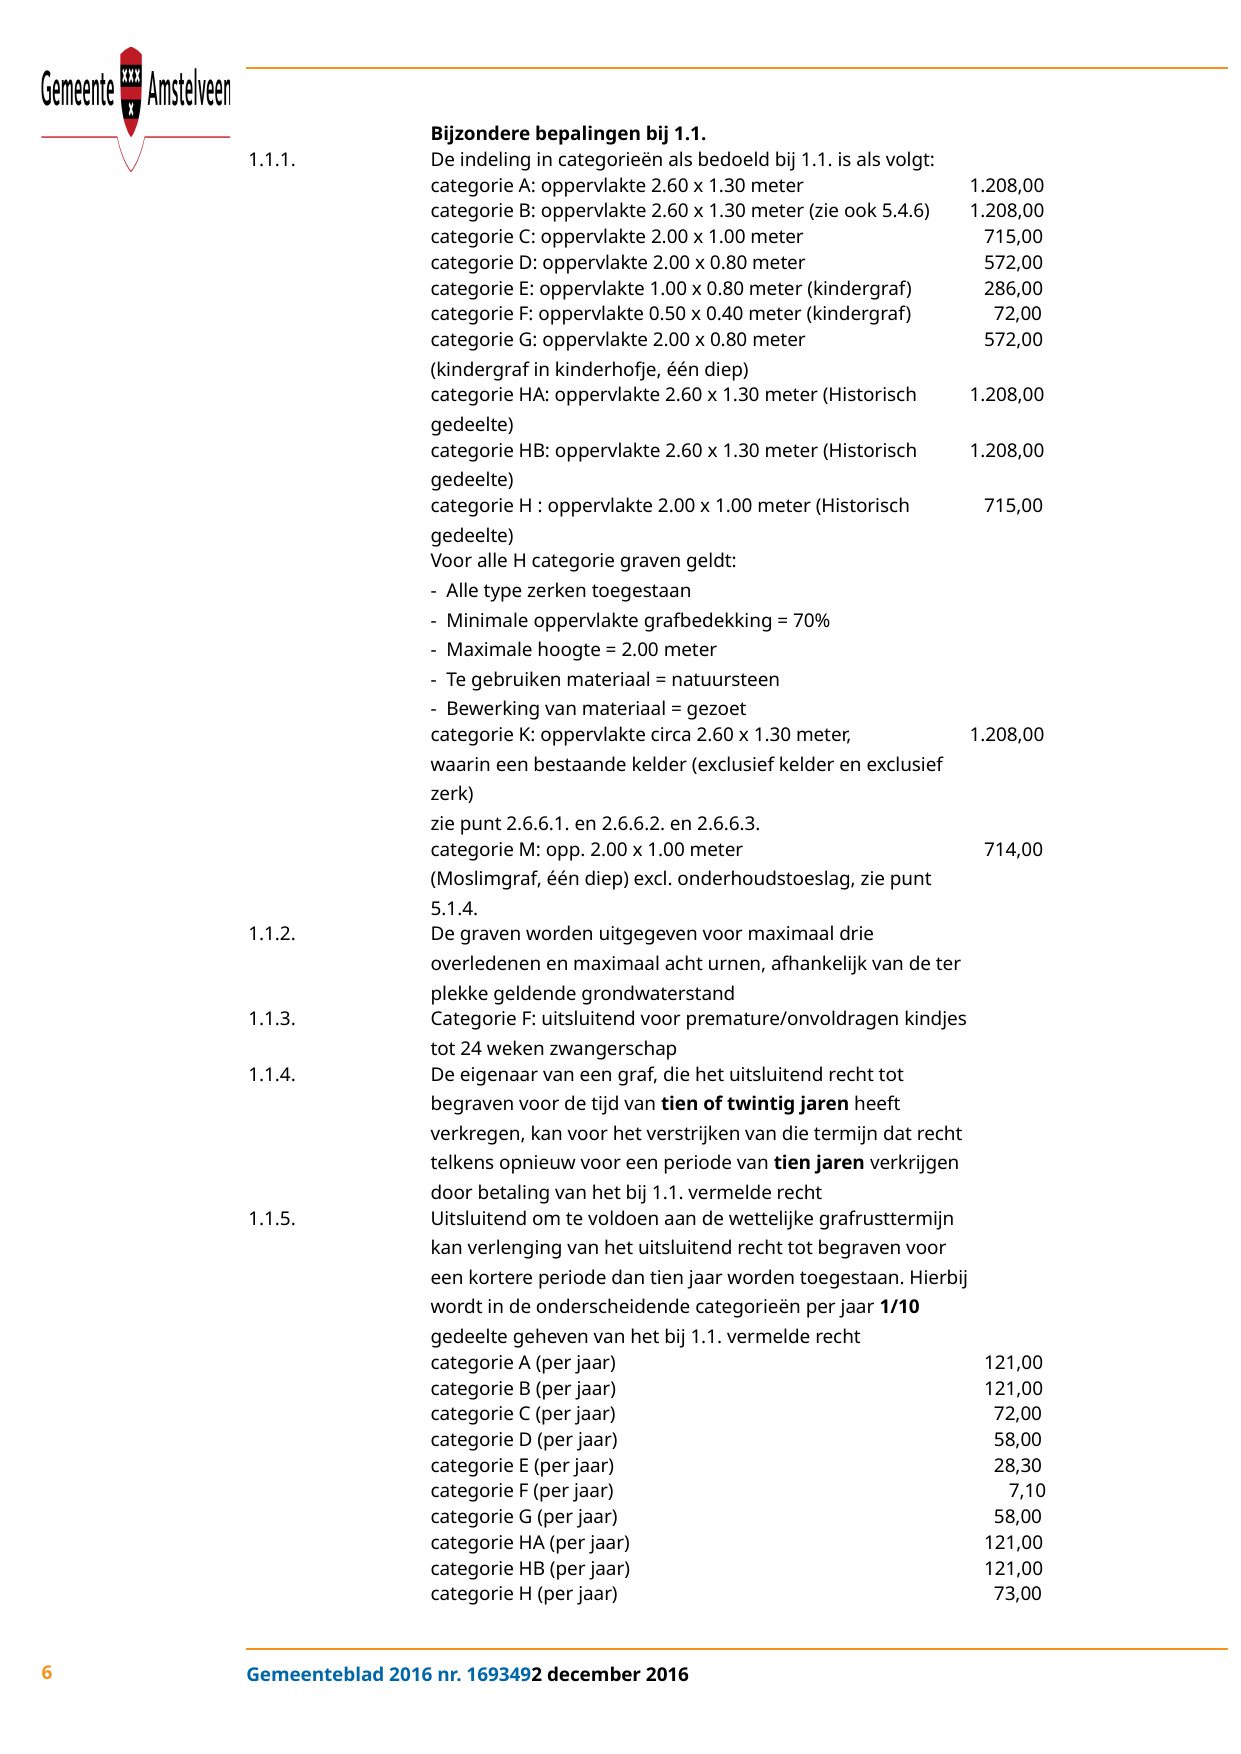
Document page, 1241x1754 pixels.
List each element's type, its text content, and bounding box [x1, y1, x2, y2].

table_cell 572,00 [969, 249, 1152, 275]
table_cell [248, 1478, 430, 1503]
table_cell 58,00 [969, 1426, 1152, 1452]
table_cell [248, 121, 430, 146]
table_cell 28,30 [969, 1452, 1152, 1478]
table_cell [248, 548, 430, 721]
table_cell 73,00 [969, 1581, 1152, 1606]
table_cell categorie G (per jaar) [430, 1503, 969, 1529]
table_cell [248, 326, 430, 382]
table_cell [248, 198, 430, 223]
table_cell 715,00 [969, 224, 1152, 249]
table_cell [969, 921, 1152, 1006]
table_cell categorie B (per jaar) [430, 1375, 969, 1400]
table_cell categorie E: oppervlakte 1.00 x 0.80 meter (kindergraf) [430, 275, 969, 301]
table_cell [248, 437, 430, 492]
table_cell [969, 146, 1152, 172]
table_cell 1.1.2. [248, 921, 430, 1006]
table_cell [248, 1400, 430, 1426]
table_cell [248, 1349, 430, 1375]
table_cell 121,00 [969, 1349, 1152, 1375]
table_cell categorie HA: oppervlakte 2.60 x 1.30 meter (Historisch gedeelte) [430, 382, 969, 437]
table_cell 714,00 [969, 836, 1152, 921]
table_cell [969, 121, 1152, 146]
table_cell 1.1.1. [248, 146, 430, 172]
table_cell categorie B: oppervlakte 2.60 x 1.30 meter (zie ook 5.4.6) [430, 198, 969, 223]
table_cell [248, 275, 430, 301]
table_cell 1.1.5. [248, 1205, 430, 1349]
table_cell 1.1.4. [248, 1061, 430, 1205]
table_cell categorie D: oppervlakte 2.00 x 0.80 meter [430, 249, 969, 275]
table_cell categorie G: oppervlakte 2.00 x 0.80 meter (kindergraf in kinderhofje, één diep) [430, 326, 969, 382]
table_cell [248, 1529, 430, 1555]
table_cell [248, 1426, 430, 1452]
table_cell categorie M: opp. 2.00 x 1.00 meter (Moslimgraf, één diep) excl. onderhoudstoeslag, zie punt 5.1.4. [430, 836, 969, 921]
table_cell [248, 301, 430, 326]
table_cell 121,00 [969, 1375, 1152, 1400]
table_cell categorie E (per jaar) [430, 1452, 969, 1478]
table_cell 121,00 [969, 1555, 1152, 1581]
table_cell [248, 172, 430, 198]
table_cell 7,10 [969, 1478, 1152, 1503]
table_cell [969, 548, 1152, 721]
table_cell 1.208,00 [969, 437, 1152, 492]
table_cell 1.208,00 [969, 382, 1152, 437]
table_cell categorie H (per jaar) [430, 1581, 969, 1606]
picture [41, 47, 231, 172]
table_cell [248, 382, 430, 437]
table_cell categorie H : oppervlakte 2.00 x 1.00 meter (Historisch gedeelte) [430, 492, 969, 548]
table_cell [248, 721, 430, 836]
table_cell categorie K: oppervlakte circa 2.60 x 1.30 meter, waarin een bestaande kelder (exclusief kelder en exclusief zerk) zie punt 2.6.6.1. en 2.6.6.2. en 2.6.6.3. [430, 721, 969, 836]
table_cell [430, 95, 969, 121]
table_cell categorie F: oppervlakte 0.50 x 0.40 meter (kindergraf) [430, 301, 969, 326]
table_cell categorie A (per jaar) [430, 1349, 969, 1375]
table_cell De eigenaar van een graf, die het uitsluitend recht tot begraven voor de tijd van tien of twintig jaren heeft verkregen, kan voor het verstrijken van die termijn dat recht telkens opnieuw voor een periode van tien jaren verkrijgen door betaling van het bij 1.1. vermelde recht [430, 1061, 969, 1205]
table_cell 715,00 [969, 492, 1152, 548]
table_cell categorie F (per jaar) [430, 1478, 969, 1503]
table_cell [248, 1375, 430, 1400]
table_cell 121,00 [969, 1529, 1152, 1555]
table_cell categorie C: oppervlakte 2.00 x 1.00 meter [430, 224, 969, 249]
table_cell [969, 1006, 1152, 1061]
table_cell [248, 492, 430, 548]
table_cell [248, 249, 430, 275]
table_cell categorie A: oppervlakte 2.60 x 1.30 meter [430, 172, 969, 198]
table_cell [248, 1503, 430, 1529]
table_cell 1.208,00 [969, 172, 1152, 198]
table_cell [969, 1205, 1152, 1349]
table_cell categorie HA (per jaar) [430, 1529, 969, 1555]
table_cell [969, 1061, 1152, 1205]
table_cell [248, 1452, 430, 1478]
table_cell [248, 224, 430, 249]
table_cell categorie C (per jaar) [430, 1400, 969, 1426]
table_cell 1.208,00 [969, 721, 1152, 836]
table_cell 72,00 [969, 1400, 1152, 1426]
table_cell 1.1.3. [248, 1006, 430, 1061]
table_cell 72,00 [969, 301, 1152, 326]
table_cell 58,00 [969, 1503, 1152, 1529]
table_cell De graven worden uitgegeven voor maximaal drie overledenen en maximaal acht urnen, afhankelijk van de ter plekke geldende grondwaterstand [430, 921, 969, 1006]
table_cell categorie D (per jaar) [430, 1426, 969, 1452]
table_cell 1.208,00 [969, 198, 1152, 223]
table_cell [248, 1555, 430, 1581]
table_cell [969, 95, 1152, 121]
table_cell Categorie F: uitsluitend voor premature/onvoldragen kindjes tot 24 weken zwangerschap [430, 1006, 969, 1061]
table_cell [248, 95, 430, 121]
table_cell 286,00 [969, 275, 1152, 301]
table_cell categorie HB: oppervlakte 2.60 x 1.30 meter (Historisch gedeelte) [430, 437, 969, 492]
table_cell [248, 836, 430, 921]
table_cell Uitsluitend om te voldoen aan de wettelijke grafrusttermijn kan verlenging van het uitsluitend recht tot begraven voor een kortere periode dan tien jaar worden toegestaan. Hierbij wordt in de onderscheidende categorieën per jaar 1/10 gedeelte geheven van het bij 1.1. vermelde recht [430, 1205, 969, 1349]
table_cell Voor alle H categorie graven geldt: - Alle type zerken toegestaan - Minimale oppervlakte grafbedekking = 70% - Maximale hoogte = 2.00 meter - Te gebruiken materiaal = natuursteen - Bewerking van materiaal = gezoet [430, 548, 969, 721]
table_cell categorie HB (per jaar) [430, 1555, 969, 1581]
table_cell 572,00 [969, 326, 1152, 382]
table_cell [248, 1581, 430, 1606]
table_cell De indeling in categorieën als bedoeld bij 1.1. is als volgt: [430, 146, 969, 172]
table_cell Bijzondere bepalingen bij 1.1. [430, 121, 969, 146]
